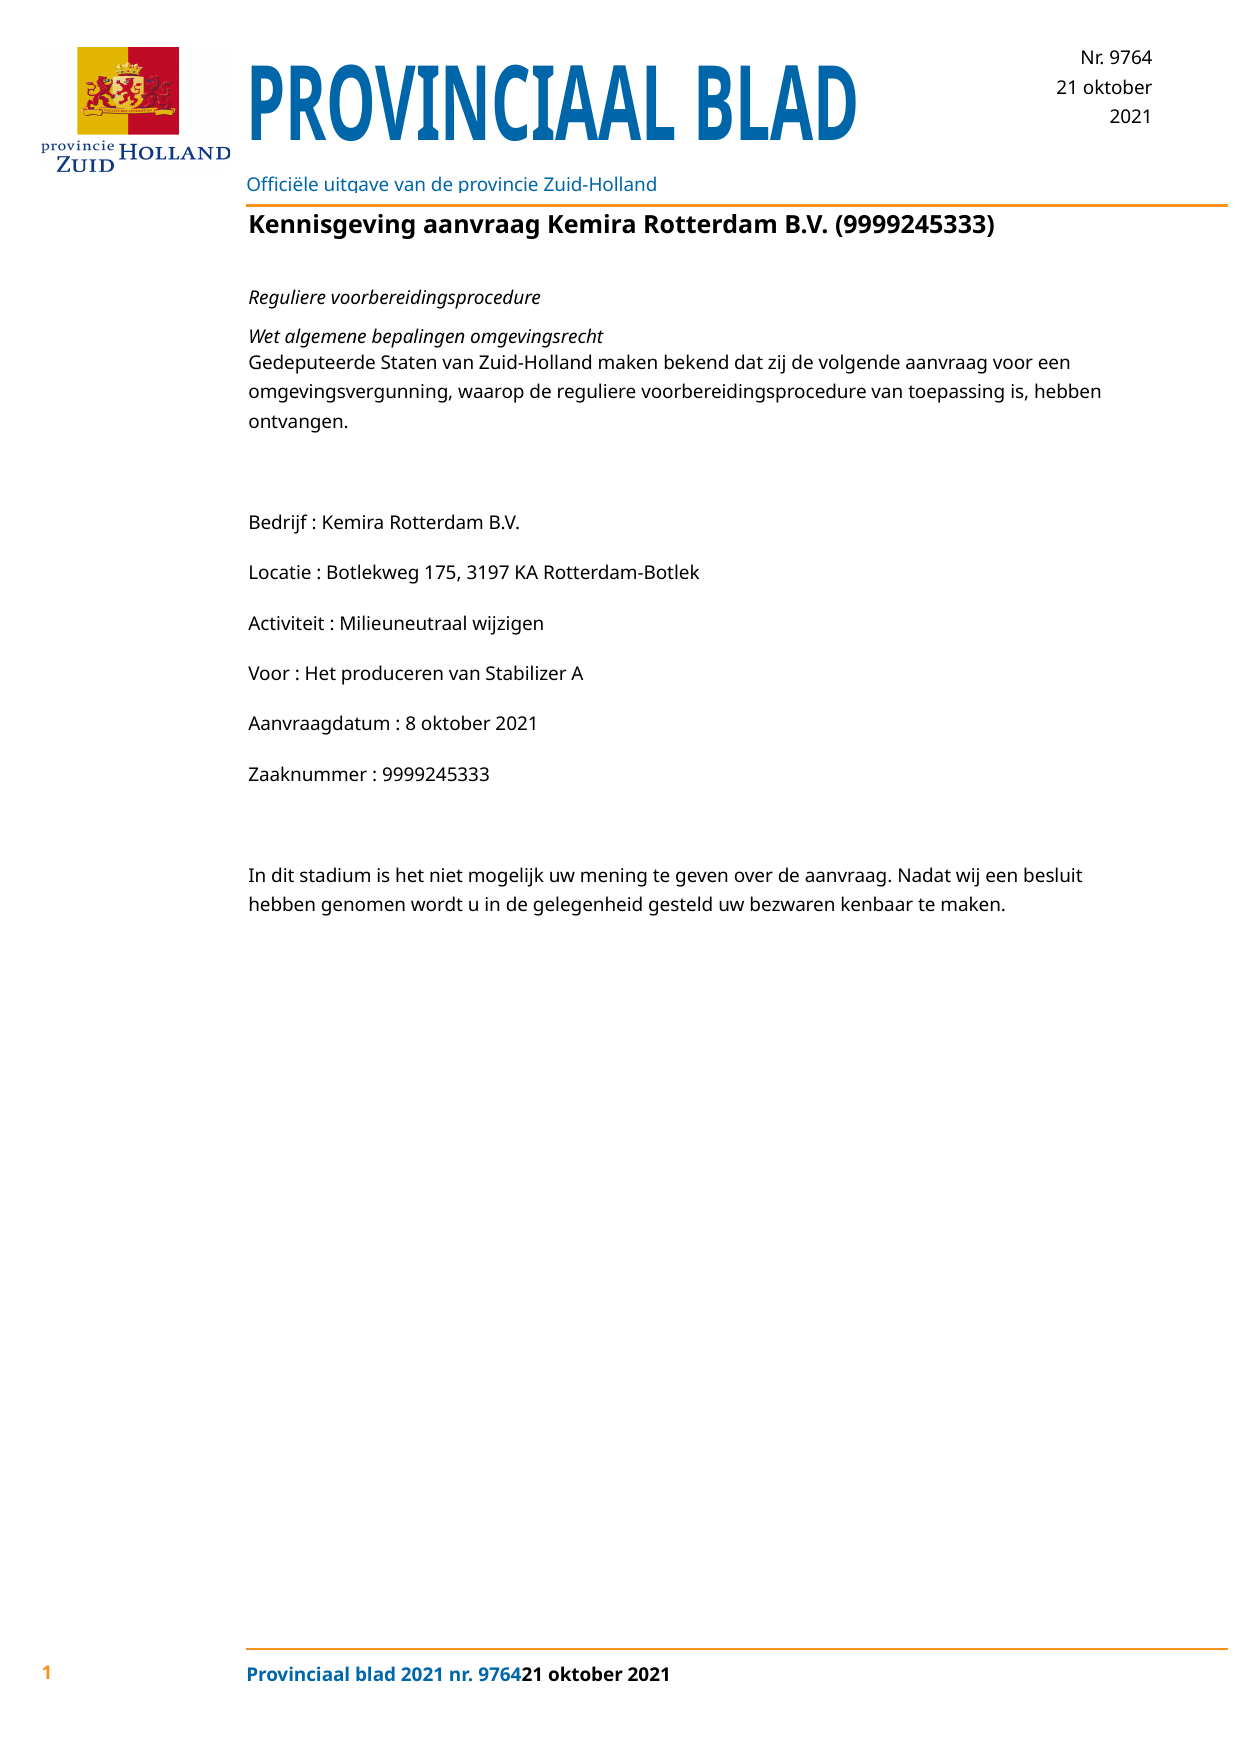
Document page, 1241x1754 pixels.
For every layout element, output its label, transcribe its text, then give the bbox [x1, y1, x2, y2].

text Zaaknummer : 9999245333 [248, 761, 1152, 787]
text Aanvraagdatum : 8 oktober 2021 [248, 711, 1152, 736]
text Kennisgeving aanvraag Kemira Rotterdam B.V. (9999245333) [248, 207, 1152, 241]
picture [41, 47, 231, 172]
text Reguliere voorbereidingsprocedure [248, 284, 1152, 309]
text Locatie : Botlekweg 175, 3197 KA Rotterdam-Botlek [248, 559, 1152, 585]
text In dit stadium is het niet mogelijk uw mening te geven over de aanvraag. Nadat wij een besluit hebben genomen wordt u in de gelegenheid gesteld uw bezwaren kenbaar te maken. [248, 862, 1152, 917]
text Bedrijf : Kemira Rotterdam B.V. [248, 509, 1152, 534]
text Voor : Het produceren van Stabilizer A [248, 660, 1152, 686]
text Wet algemene bepalingen omgevingsrecht [248, 323, 1152, 349]
text Activiteit : Milieuneutraal wijzigen [248, 610, 1152, 635]
text Gedeputeerde Staten van Zuid-Holland maken bekend dat zij de volgende aanvraag voor een omgevingsvergunning, waarop de reguliere voorbereidingsprocedure van toepassing is, hebben ontvangen. [248, 349, 1152, 434]
